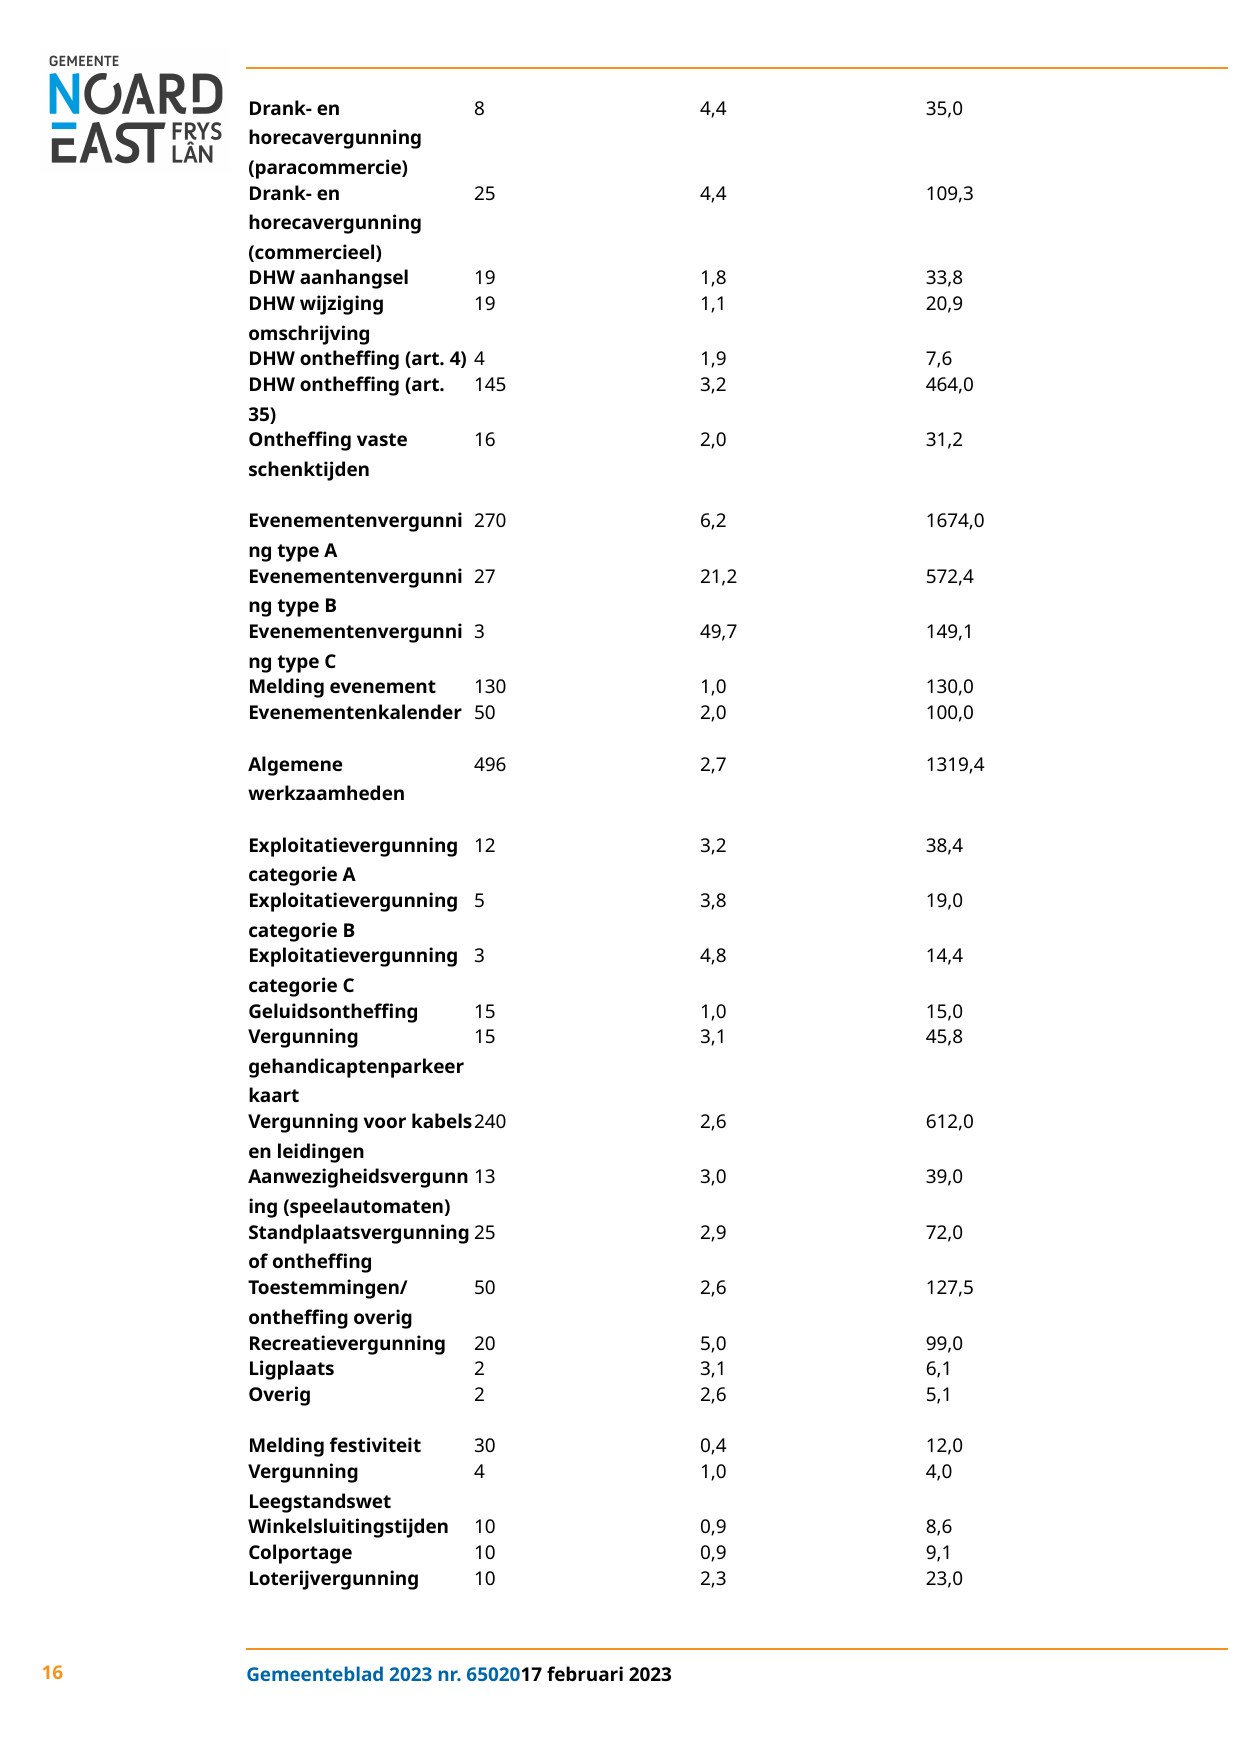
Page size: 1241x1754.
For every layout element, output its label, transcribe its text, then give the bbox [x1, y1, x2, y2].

table_cell Evenementenvergunning type B [248, 563, 474, 618]
table_cell [700, 806, 926, 832]
table_cell Evenementenvergunning type C [248, 618, 474, 674]
table_cell 39,0 [926, 1164, 1152, 1219]
table_cell 612,0 [926, 1109, 1152, 1164]
table_cell 4 [474, 1458, 700, 1514]
table_cell 464,0 [926, 371, 1152, 427]
table_cell [474, 725, 700, 751]
table_cell Vergunning voor kabels en leidingen [248, 1109, 474, 1164]
table_cell 1319,4 [926, 751, 1152, 806]
table_cell 21,2 [700, 563, 926, 618]
table_cell 109,3 [926, 180, 1152, 264]
table_cell 15 [474, 1024, 700, 1108]
table_cell 2,3 [700, 1565, 926, 1591]
table_cell 6,1 [926, 1355, 1152, 1381]
table_cell 3,8 [700, 887, 926, 942]
table_cell [700, 725, 926, 751]
table_cell [248, 482, 474, 508]
table_cell 3 [474, 618, 700, 674]
table_cell 33,8 [926, 265, 1152, 290]
table_cell 25 [474, 180, 700, 264]
table_cell 19 [474, 290, 700, 346]
table_cell 5 [474, 887, 700, 942]
table_cell 2 [474, 1355, 700, 1381]
picture [41, 47, 231, 172]
table_cell [248, 1407, 474, 1433]
table_cell 45,8 [926, 1024, 1152, 1108]
table_cell Exploitatievergunning categorie C [248, 943, 474, 998]
table_cell 14,4 [926, 943, 1152, 998]
table_cell 2,0 [700, 427, 926, 482]
table_cell 3,2 [700, 371, 926, 427]
table_cell Ontheffing vaste schenktijden [248, 427, 474, 482]
table_cell 27 [474, 563, 700, 618]
table_cell [926, 725, 1152, 751]
table_cell [474, 806, 700, 832]
table_cell 3 [474, 943, 700, 998]
table_cell 10 [474, 1539, 700, 1565]
table_cell 270 [474, 508, 700, 563]
table_cell Aanwezigheidsvergunning (speelautomaten) [248, 1164, 474, 1219]
table_cell Drank- en horecavergunning (commercieel) [248, 180, 474, 264]
table_cell 5,0 [700, 1330, 926, 1355]
table_cell Drank- en horecavergunning (paracommercie) [248, 95, 474, 180]
table_cell DHW wijziging omschrijving [248, 290, 474, 346]
table_cell 9,1 [926, 1539, 1152, 1565]
table_cell 0,9 [700, 1539, 926, 1565]
table_cell Geluidsontheffing [248, 998, 474, 1023]
table_cell 10 [474, 1514, 700, 1539]
table_cell 20 [474, 1330, 700, 1355]
table_cell 16 [474, 427, 700, 482]
table_cell DHW ontheffing (art. 35) [248, 371, 474, 427]
table_cell 10 [474, 1565, 700, 1591]
table_cell 12 [474, 832, 700, 887]
table_cell [700, 482, 926, 508]
table_cell 3,0 [700, 1164, 926, 1219]
table_cell 1,0 [700, 1458, 926, 1514]
table_cell [248, 725, 474, 751]
table_cell 0,4 [700, 1433, 926, 1458]
table_cell 31,2 [926, 427, 1152, 482]
table_cell 19 [474, 265, 700, 290]
table_cell 1,9 [700, 346, 926, 371]
table_cell 130,0 [926, 674, 1152, 699]
table_cell DHW aanhangsel [248, 265, 474, 290]
table_cell 130 [474, 674, 700, 699]
table_cell Evenementenkalender [248, 699, 474, 725]
table_cell 4,4 [700, 180, 926, 264]
table_cell Ligplaats [248, 1355, 474, 1381]
table_cell [926, 806, 1152, 832]
table_cell Toestemmingen/ontheffing overig [248, 1274, 474, 1330]
table_cell 2,6 [700, 1274, 926, 1330]
table_cell Vergunning Leegstandswet [248, 1458, 474, 1514]
table_cell Standplaatsvergunning of ontheffing [248, 1219, 474, 1274]
table_cell 25 [474, 1219, 700, 1274]
table_cell 2,9 [700, 1219, 926, 1274]
table_cell Loterijvergunning [248, 1565, 474, 1591]
table_cell 240 [474, 1109, 700, 1164]
table_cell [474, 1407, 700, 1433]
table_cell 127,5 [926, 1274, 1152, 1330]
table_cell 8,6 [926, 1514, 1152, 1539]
table_cell 1,0 [700, 998, 926, 1023]
table_cell Melding festiviteit [248, 1433, 474, 1458]
table_cell 3,1 [700, 1355, 926, 1381]
table_cell 3,1 [700, 1024, 926, 1108]
table_cell 496 [474, 751, 700, 806]
table_cell 20,9 [926, 290, 1152, 346]
table_cell Exploitatievergunning categorie B [248, 887, 474, 942]
table_cell 38,4 [926, 832, 1152, 887]
table_cell 5,1 [926, 1381, 1152, 1407]
table_cell 1674,0 [926, 508, 1152, 563]
table_cell 49,7 [700, 618, 926, 674]
table_cell 35,0 [926, 95, 1152, 180]
table_cell 100,0 [926, 699, 1152, 725]
table_cell 572,4 [926, 563, 1152, 618]
table_cell 7,6 [926, 346, 1152, 371]
table_cell Exploitatievergunning categorie A [248, 832, 474, 887]
table_cell 99,0 [926, 1330, 1152, 1355]
table_cell DHW ontheffing (art. 4) [248, 346, 474, 371]
table_cell [700, 1407, 926, 1433]
table_cell 50 [474, 1274, 700, 1330]
table_cell 2 [474, 1381, 700, 1407]
table_cell 1,0 [700, 674, 926, 699]
table_cell 1,1 [700, 290, 926, 346]
table_cell 2,6 [700, 1109, 926, 1164]
table_cell 15,0 [926, 998, 1152, 1023]
table_cell Algemene werkzaamheden [248, 751, 474, 806]
table_cell [926, 1407, 1152, 1433]
table_cell 3,2 [700, 832, 926, 887]
table_cell 30 [474, 1433, 700, 1458]
table_cell 23,0 [926, 1565, 1152, 1591]
table_cell 8 [474, 95, 700, 180]
table_cell Vergunning gehandicaptenparkeerkaart [248, 1024, 474, 1108]
table_cell [474, 482, 700, 508]
table_cell 15 [474, 998, 700, 1023]
table_cell 0,9 [700, 1514, 926, 1539]
table_cell 4,8 [700, 943, 926, 998]
table_cell 13 [474, 1164, 700, 1219]
table_cell 19,0 [926, 887, 1152, 942]
table_cell Overig [248, 1381, 474, 1407]
table_cell 4,0 [926, 1458, 1152, 1514]
table_cell Melding evenement [248, 674, 474, 699]
table_cell 149,1 [926, 618, 1152, 674]
table_cell 2,6 [700, 1381, 926, 1407]
table_cell [926, 482, 1152, 508]
table_cell 4 [474, 346, 700, 371]
table_cell 72,0 [926, 1219, 1152, 1274]
table_cell [248, 806, 474, 832]
table_cell Evenementenvergunning type A [248, 508, 474, 563]
table_cell Winkelsluitingstijden [248, 1514, 474, 1539]
table_cell Recreatievergunning [248, 1330, 474, 1355]
table_cell 12,0 [926, 1433, 1152, 1458]
table_cell 6,2 [700, 508, 926, 563]
table_cell 1,8 [700, 265, 926, 290]
table_cell 4,4 [700, 95, 926, 180]
table_cell 2,0 [700, 699, 926, 725]
table_cell 2,7 [700, 751, 926, 806]
table_cell 50 [474, 699, 700, 725]
table_cell 145 [474, 371, 700, 427]
table_cell Colportage [248, 1539, 474, 1565]
